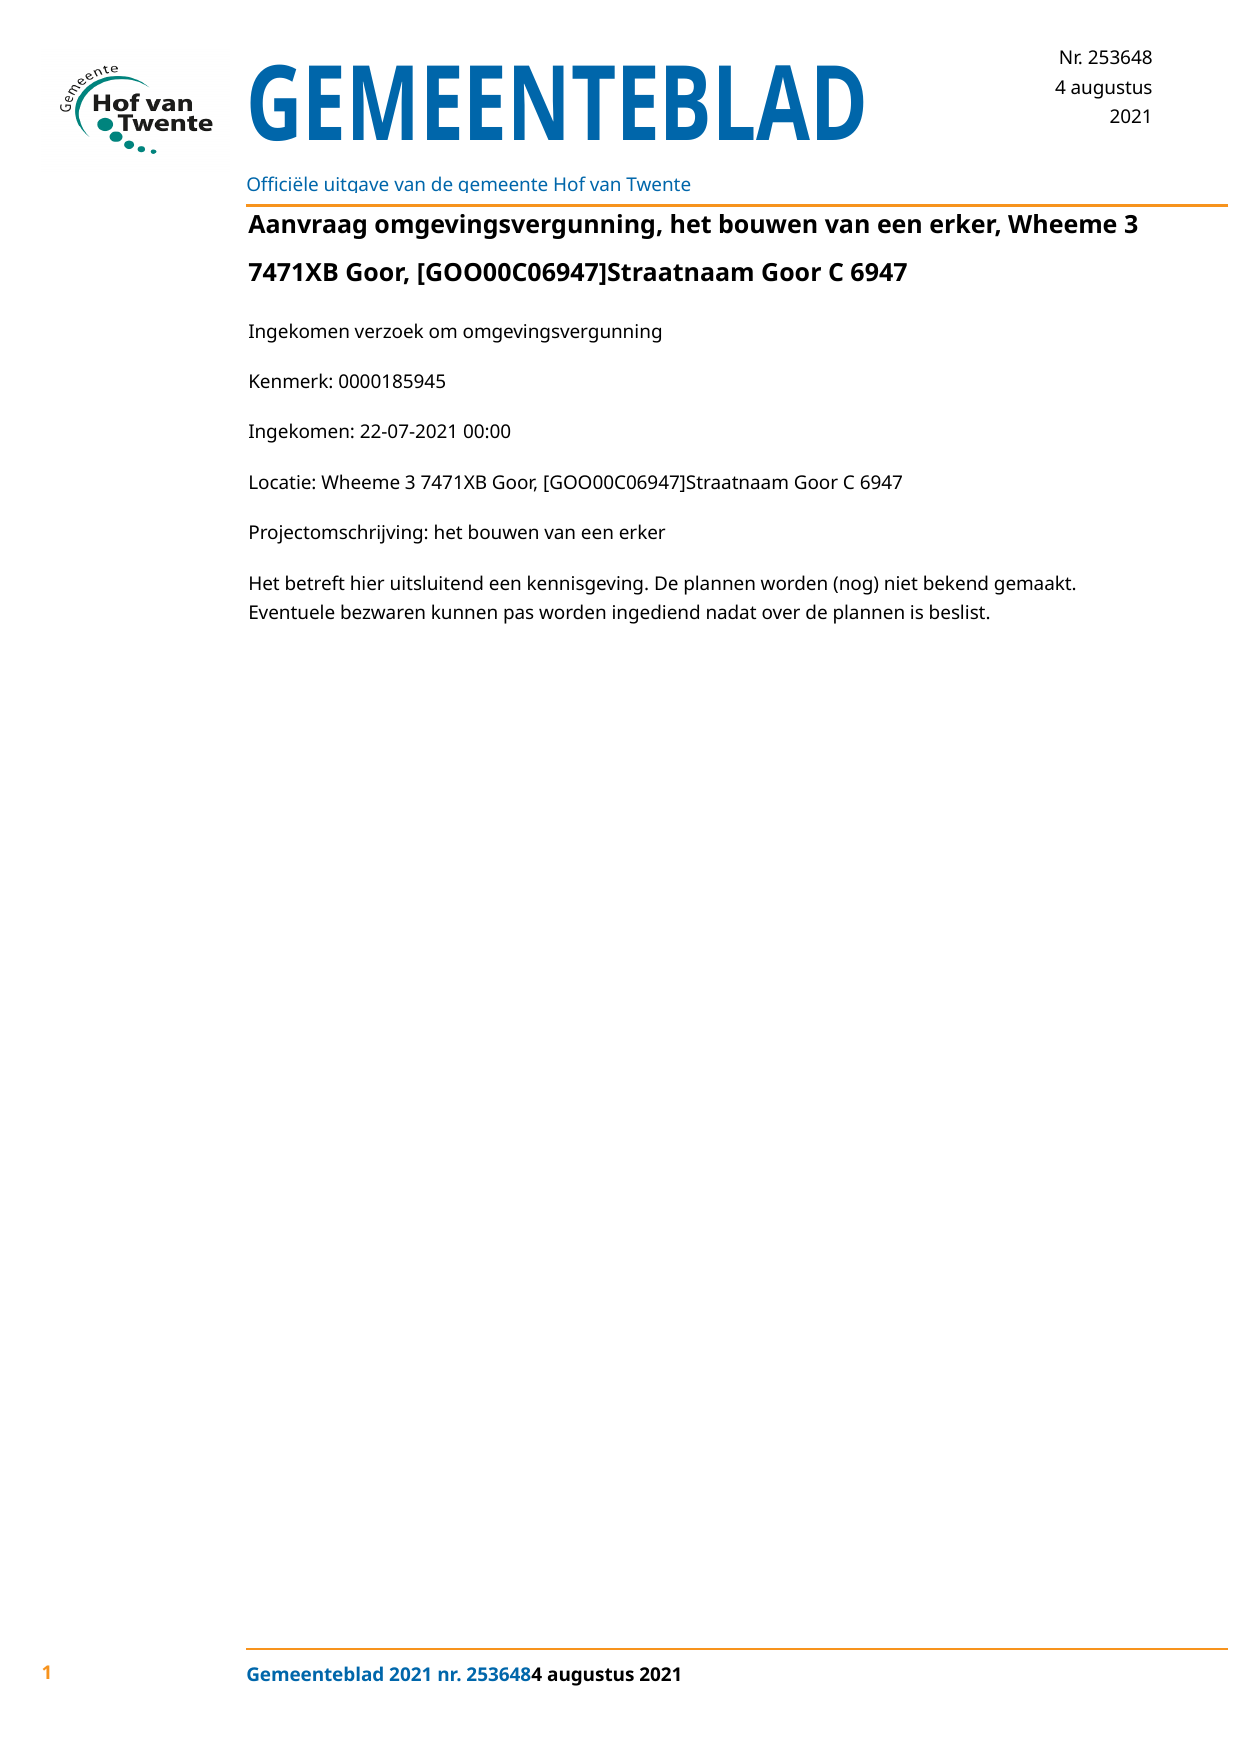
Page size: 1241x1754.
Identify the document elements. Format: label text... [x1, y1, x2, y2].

text Aanvraag omgevingsvergunning, het bouwen van een erker, Wheeme 3 7471XB Goor, [GOO00C06947]Straatnaam Goor C 6947 [248, 207, 1152, 288]
picture [41, 47, 231, 172]
text Kenmerk: 0000185945 [248, 368, 1152, 394]
text Ingekomen verzoek om omgevingsvergunning [248, 318, 1152, 344]
text Het betreft hier uitsluitend een kennisgeving. De plannen worden (nog) niet bekend gemaakt. Eventuele bezwaren kunnen pas worden ingediend nadat over de plannen is beslist. [248, 570, 1152, 625]
text Ingekomen: 22-07-2021 00:00 [248, 419, 1152, 444]
text Projectomschrijving: het bouwen van een erker [248, 519, 1152, 545]
text Locatie: Wheeme 3 7471XB Goor, [GOO00C06947]Straatnaam Goor C 6947 [248, 469, 1152, 495]
